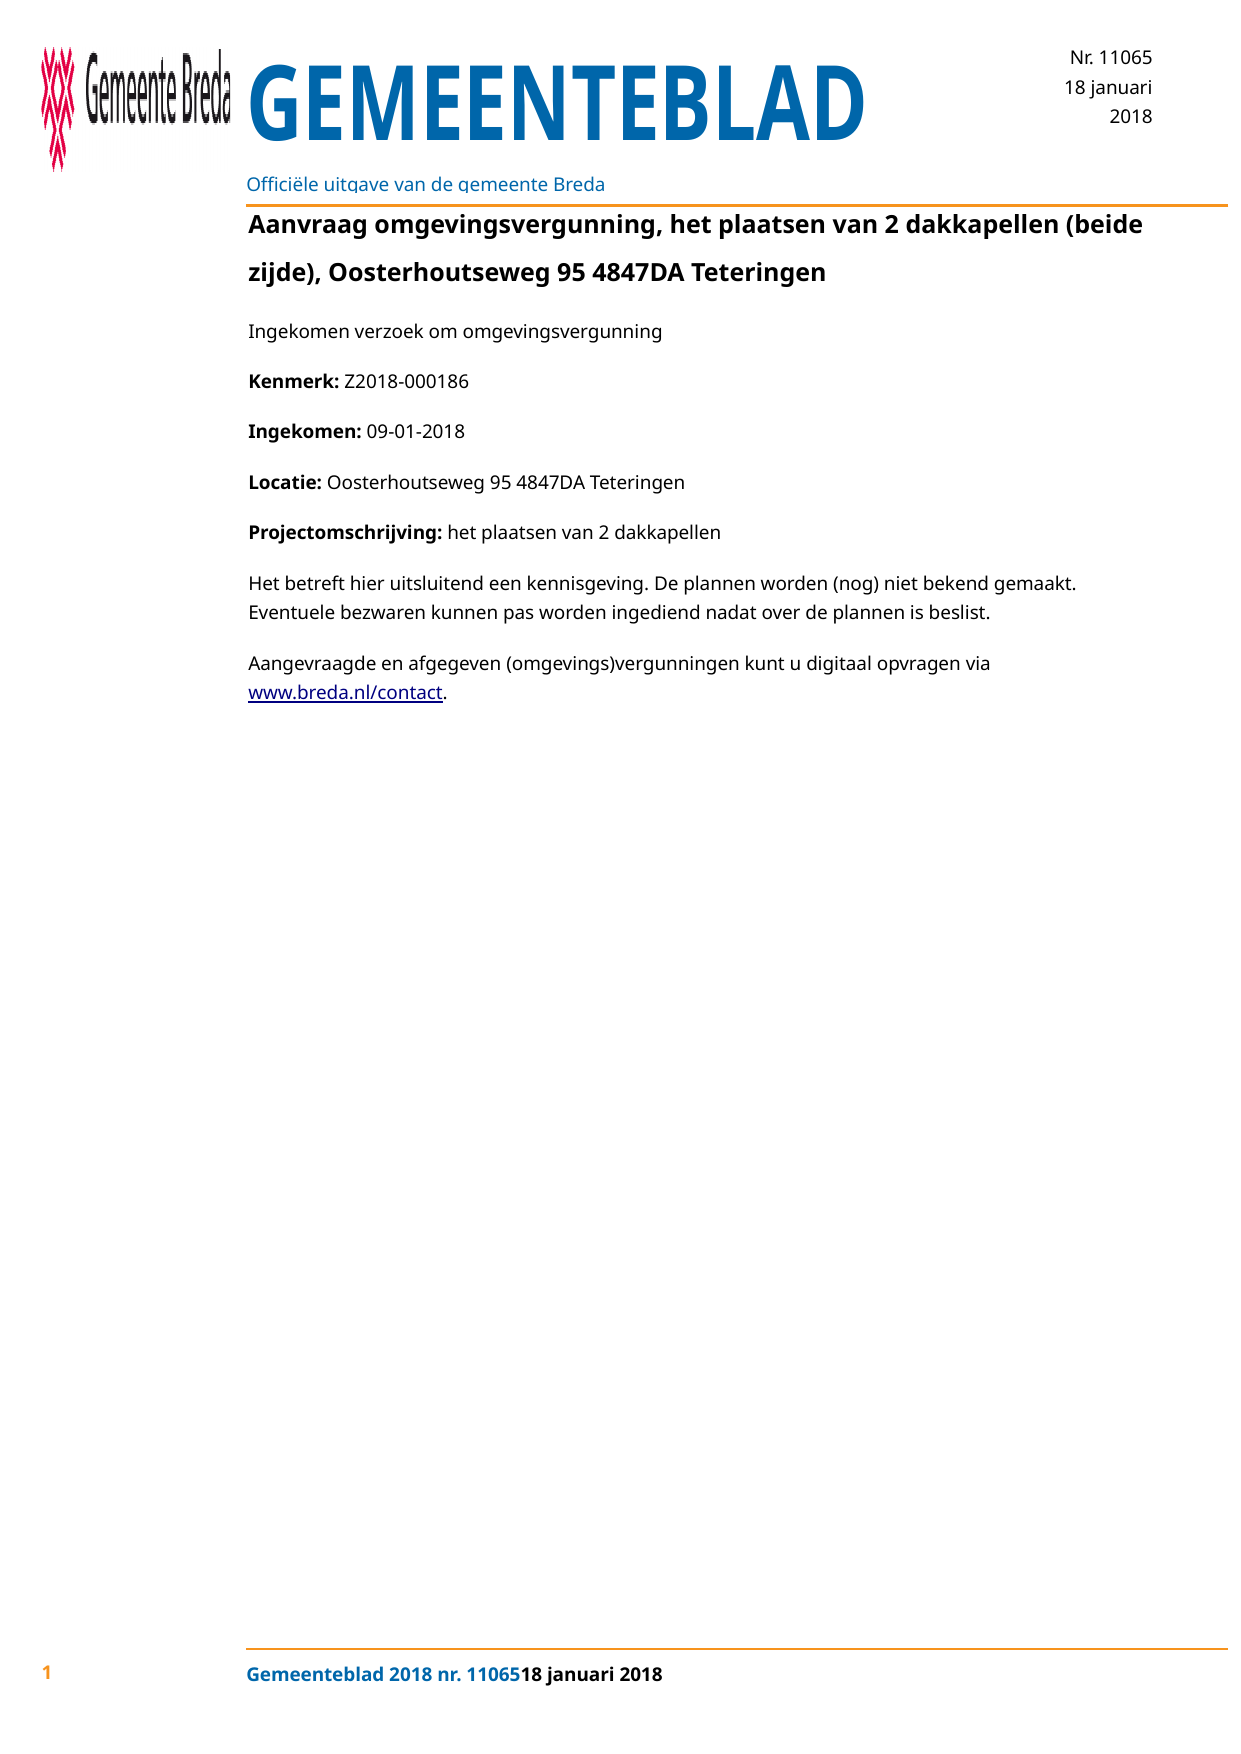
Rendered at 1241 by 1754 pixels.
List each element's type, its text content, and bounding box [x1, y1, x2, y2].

text Ingekomen: 09-01-2018 [248, 419, 1152, 444]
text Locatie: Oosterhoutseweg 95 4847DA Teteringen [248, 469, 1152, 495]
text Het betreft hier uitsluitend een kennisgeving. De plannen worden (nog) niet bekend gemaakt. Eventuele bezwaren kunnen pas worden ingediend nadat over de plannen is beslist. [248, 570, 1152, 625]
text Projectomschrijving: het plaatsen van 2 dakkapellen [248, 519, 1152, 545]
text Kenmerk: Z2018-000186 [248, 368, 1152, 394]
text Aanvraag omgevingsvergunning, het plaatsen van 2 dakkapellen (beide zijde), Oosterhoutseweg 95 4847DA Teteringen [248, 207, 1152, 288]
picture [41, 47, 231, 172]
text Ingekomen verzoek om omgevingsvergunning [248, 318, 1152, 344]
text Aangevraagde en afgegeven (omgevings)vergunningen kunt u digitaal opvragen via www.breda.nl/contact. [248, 650, 1152, 705]
